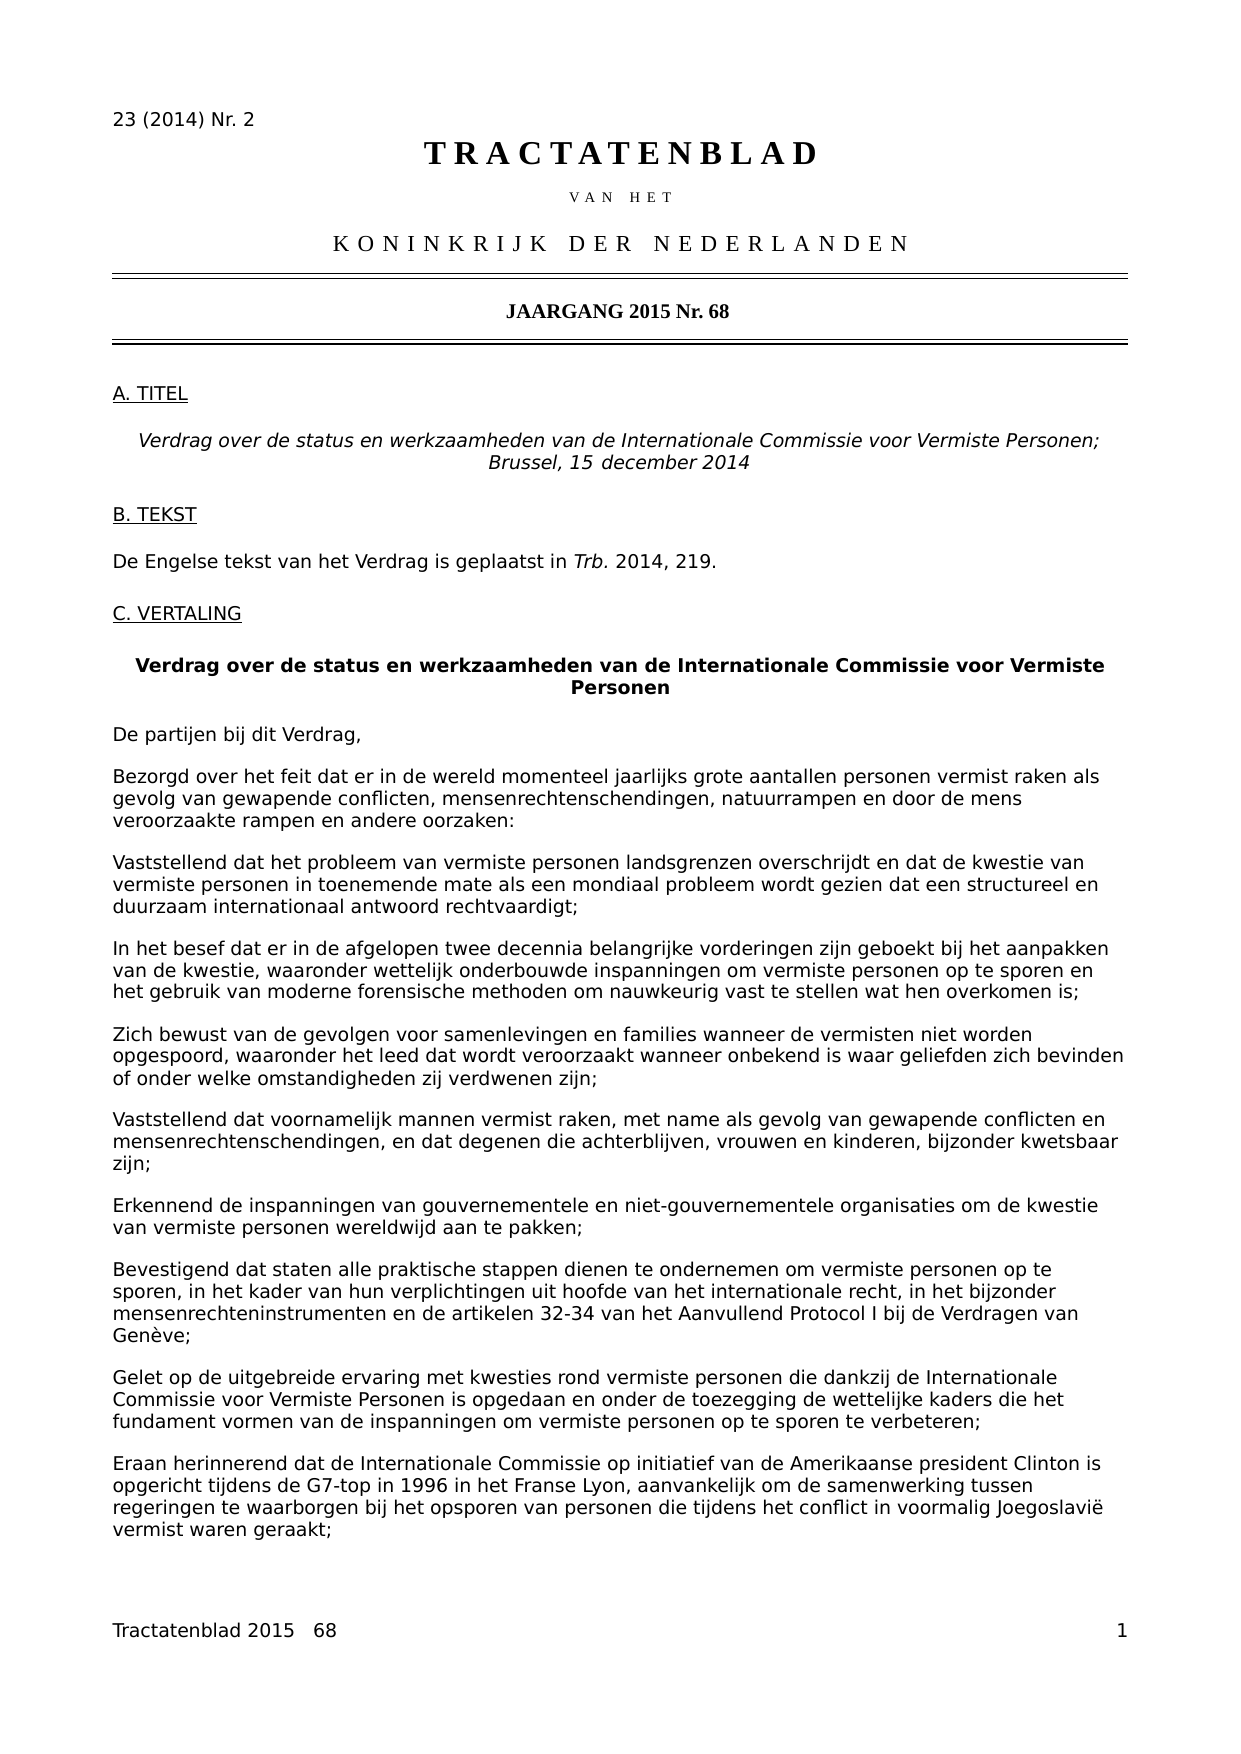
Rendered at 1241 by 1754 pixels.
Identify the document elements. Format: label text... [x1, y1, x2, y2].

text De Engelse tekst van het Verdrag is geplaatst in Trb. 2014, 219. [112, 551, 1128, 573]
text Bezorgd over het feit dat er in de wereld momenteel jaarlijks grote aantallen personen vermist raken als gevolg van gewapende conflicten, mensenrechtenschendingen, natuurrampen en door de mens veroorzaakte rampen en andere oorzaken: [112, 766, 1128, 832]
text In het besef dat er in de afgelopen twee decennia belangrijke vorderingen zijn geboekt bij het aanpakken van de kwestie, waaronder wettelijk onderbouwde inspanningen om vermiste personen op te sporen en het gebruik van moderne forensische methoden om nauwkeurig vast te stellen wat hen overkomen is; [112, 937, 1128, 1003]
subtitle A. TITEL [112, 383, 1128, 405]
text TRACTATENBLAD [112, 133, 1128, 172]
text Bevestigend dat staten alle praktische stappen dienen te ondernemen om vermiste personen op te sporen, in het kader van hun verplichtingen uit hoofde van het internationale recht, in het bijzonder mensenrechteninstrumenten en de artikelen 32-34 van het Aanvullend Protocol I bij de Verdragen van Genève; [112, 1259, 1128, 1347]
text Verdrag over de status en werkzaamheden van de Internationale Commissie voor Vermiste Personen; [112, 430, 1128, 452]
text Gelet op de uitgebreide ervaring met kwesties rond vermiste personen die dankzij de Internationale Commissie voor Vermiste Personen is opgedaan en onder de toezegging de wettelijke kaders die het fundament vormen van de inspanningen om vermiste personen op te sporen te verbeteren; [112, 1367, 1128, 1433]
text JAARGANG 2015 Nr. 68 [112, 299, 1128, 323]
text Vaststellend dat het probleem van vermiste personen landsgrenzen overschrijdt en dat de kwestie van vermiste personen in toenemende mate als een mondiaal probleem wordt gezien dat een structureel en duurzaam internationaal antwoord rechtvaardigt; [112, 852, 1128, 917]
subtitle C. VERTALING [112, 603, 1128, 625]
text De partijen bij dit Verdrag, [112, 724, 1128, 746]
text Vaststellend dat voornamelijk mannen vermist raken, met name als gevolg van gewapende conflicten en mensenrechtenschendingen, en dat degenen die achterblijven, vrouwen en kinderen, bijzonder kwetsbaar zijn; [112, 1109, 1128, 1175]
text Zich bewust van de gevolgen voor samenlevingen en families wanneer de vermisten niet worden opgespoord, waaronder het leed dat wordt veroorzaakt wanneer onbekend is waar geliefden zich bevinden of onder welke omstandigheden zij verdwenen zijn; [112, 1023, 1128, 1089]
text 23 (2014) Nr. 2 [112, 109, 1128, 131]
text Brussel, 15 december 2014 [112, 452, 1128, 474]
text Erkennend de inspanningen van gouvernementele en niet-gouvernementele organisaties om de kwestie van vermiste personen wereldwijd aan te pakken; [112, 1195, 1128, 1239]
subtitle Verdrag over de status en werkzaamheden van de Internationale Commissie voor Vermiste Personen [112, 655, 1128, 699]
text Eraan herinnerend dat de Internationale Commissie op initiatief van de Amerikaanse president Clinton is opgericht tijdens de G7-top in 1996 in het Franse Lyon, aanvankelijk om de samenwerking tussen regeringen te waarborgen bij het opsporen van personen die tijdens het conflict in voormalig Joegoslavië vermist waren geraakt; [112, 1453, 1128, 1541]
text KONINKRIJK DER NEDERLANDEN [112, 229, 1128, 256]
text VAN HET [112, 189, 1128, 206]
subtitle B. TEKST [112, 504, 1128, 526]
